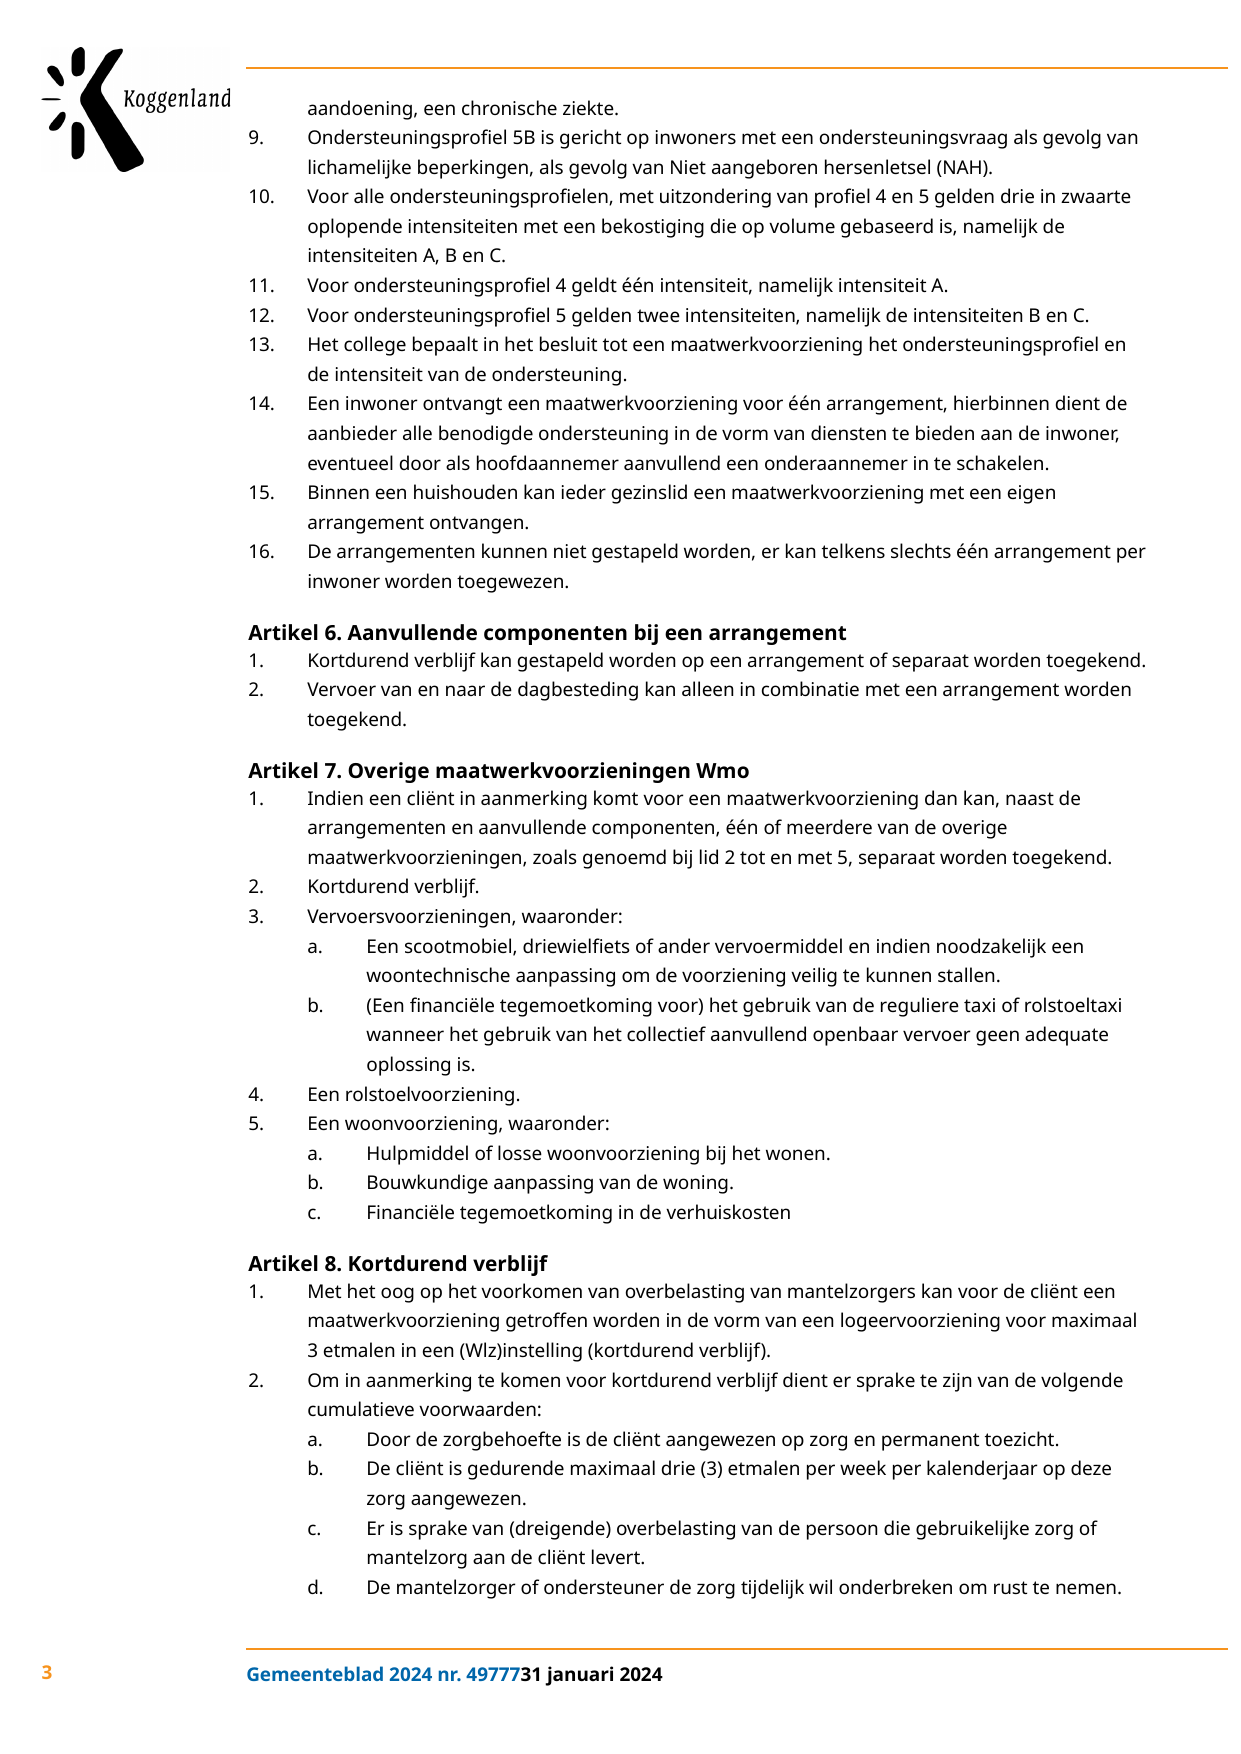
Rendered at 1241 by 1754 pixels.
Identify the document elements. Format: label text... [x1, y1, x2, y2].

text Artikel 6. Aanvullende componenten bij een arrangement [248, 618, 1152, 647]
list Met het oog op het voorkomen van overbelasting van mantelzorgers kan voor de cliënt een maatwerkvoorziening getroffen worden in de vorm van een logeervoorziening voor maximaal 3 etmalen in een (Wlz)instelling (kortdurend verblijf). [248, 1278, 1152, 1363]
list Voor alle ondersteuningsprofielen, met uitzondering van profiel 4 en 5 gelden drie in zwaarte oplopende intensiteiten met een bekostiging die op volume gebaseerd is, namelijk de intensiteiten A, B en C. [248, 183, 1152, 268]
list Kortdurend verblijf. [248, 874, 1152, 899]
list Voor ondersteuningsprofiel 4 geldt één intensiteit, namelijk intensiteit A. [248, 272, 1152, 298]
text Artikel 8. Kortdurend verblijf [248, 1249, 1152, 1278]
list De arrangementen kunnen niet gestapeld worden, er kan telkens slechts één arrangement per inwoner worden toegewezen. [248, 538, 1152, 594]
list Een rolstoelvoorziening. [248, 1081, 1152, 1107]
text Artikel 7. Overige maatwerkvoorzieningen Wmo [248, 757, 1152, 785]
list De cliënt is gedurende maximaal drie (3) etmalen per week per kalenderjaar op deze zorg aangewezen. [307, 1456, 1152, 1511]
list Vervoer van en naar de dagbesteding kan alleen in combinatie met een arrangement worden toegekend. [248, 677, 1152, 732]
list Voor ondersteuningsprofiel 5 gelden twee intensiteiten, namelijk de intensiteiten B en C. [248, 302, 1152, 328]
list Een woonvoorziening, waaronder: [248, 1110, 1152, 1136]
list Financiële tegemoetkoming in de verhuiskosten [307, 1199, 1152, 1225]
picture [41, 47, 231, 172]
list Indien een cliënt in aanmerking komt voor een maatwerkvoorziening dan kan, naast de arrangementen en aanvullende componenten, één of meerdere van de overige maatwerkvoorzieningen, zoals genoemd bij lid 2 tot en met 5, separaat worden toegekend. [248, 785, 1152, 870]
list aandoening, een chronische ziekte. [248, 95, 1152, 121]
list De mantelzorger of ondersteuner de zorg tijdelijk wil onderbreken om rust te nemen. [307, 1574, 1152, 1599]
list Binnen een huishouden kan ieder gezinslid een maatwerkvoorziening met een eigen arrangement ontvangen. [248, 479, 1152, 535]
list Ondersteuningsprofiel 5B is gericht op inwoners met een ondersteuningsvraag als gevolg van lichamelijke beperkingen, als gevolg van Niet aangeboren hersenletsel (NAH). [248, 124, 1152, 180]
list Een scootmobiel, driewielfiets of ander vervoermiddel en indien noodzakelijk een woontechnische aanpassing om de voorziening veilig te kunnen stallen. [307, 933, 1152, 988]
list Om in aanmerking te komen voor kortdurend verblijf dient er sprake te zijn van de volgende cumulatieve voorwaarden: [248, 1367, 1152, 1422]
list Er is sprake van (dreigende) overbelasting van de persoon die gebruikelijke zorg of mantelzorg aan de cliënt levert. [307, 1515, 1152, 1570]
list Vervoersvoorzieningen, waaronder: [248, 903, 1152, 929]
list Kortdurend verblijf kan gestapeld worden op een arrangement of separaat worden toegekend. [248, 647, 1152, 673]
list Hulpmiddel of losse woonvoorziening bij het wonen. [307, 1140, 1152, 1166]
list (Een financiële tegemoetkoming voor) het gebruik van de reguliere taxi of rolstoeltaxi wanneer het gebruik van het collectief aanvullend openbaar vervoer geen adequate oplossing is. [307, 992, 1152, 1077]
list Een inwoner ontvangt een maatwerkvoorziening voor één arrangement, hierbinnen dient de aanbieder alle benodigde ondersteuning in de vorm van diensten te bieden aan de inwoner, eventueel door als hoofdaannemer aanvullend een onderaannemer in te schakelen. [248, 391, 1152, 476]
list Bouwkundige aanpassing van de woning. [307, 1169, 1152, 1195]
list Het college bepaalt in het besluit tot een maatwerkvoorziening het ondersteuningsprofiel en de intensiteit van de ondersteuning. [248, 331, 1152, 387]
list Door de zorgbehoefte is de cliënt aangewezen op zorg en permanent toezicht. [307, 1426, 1152, 1452]
